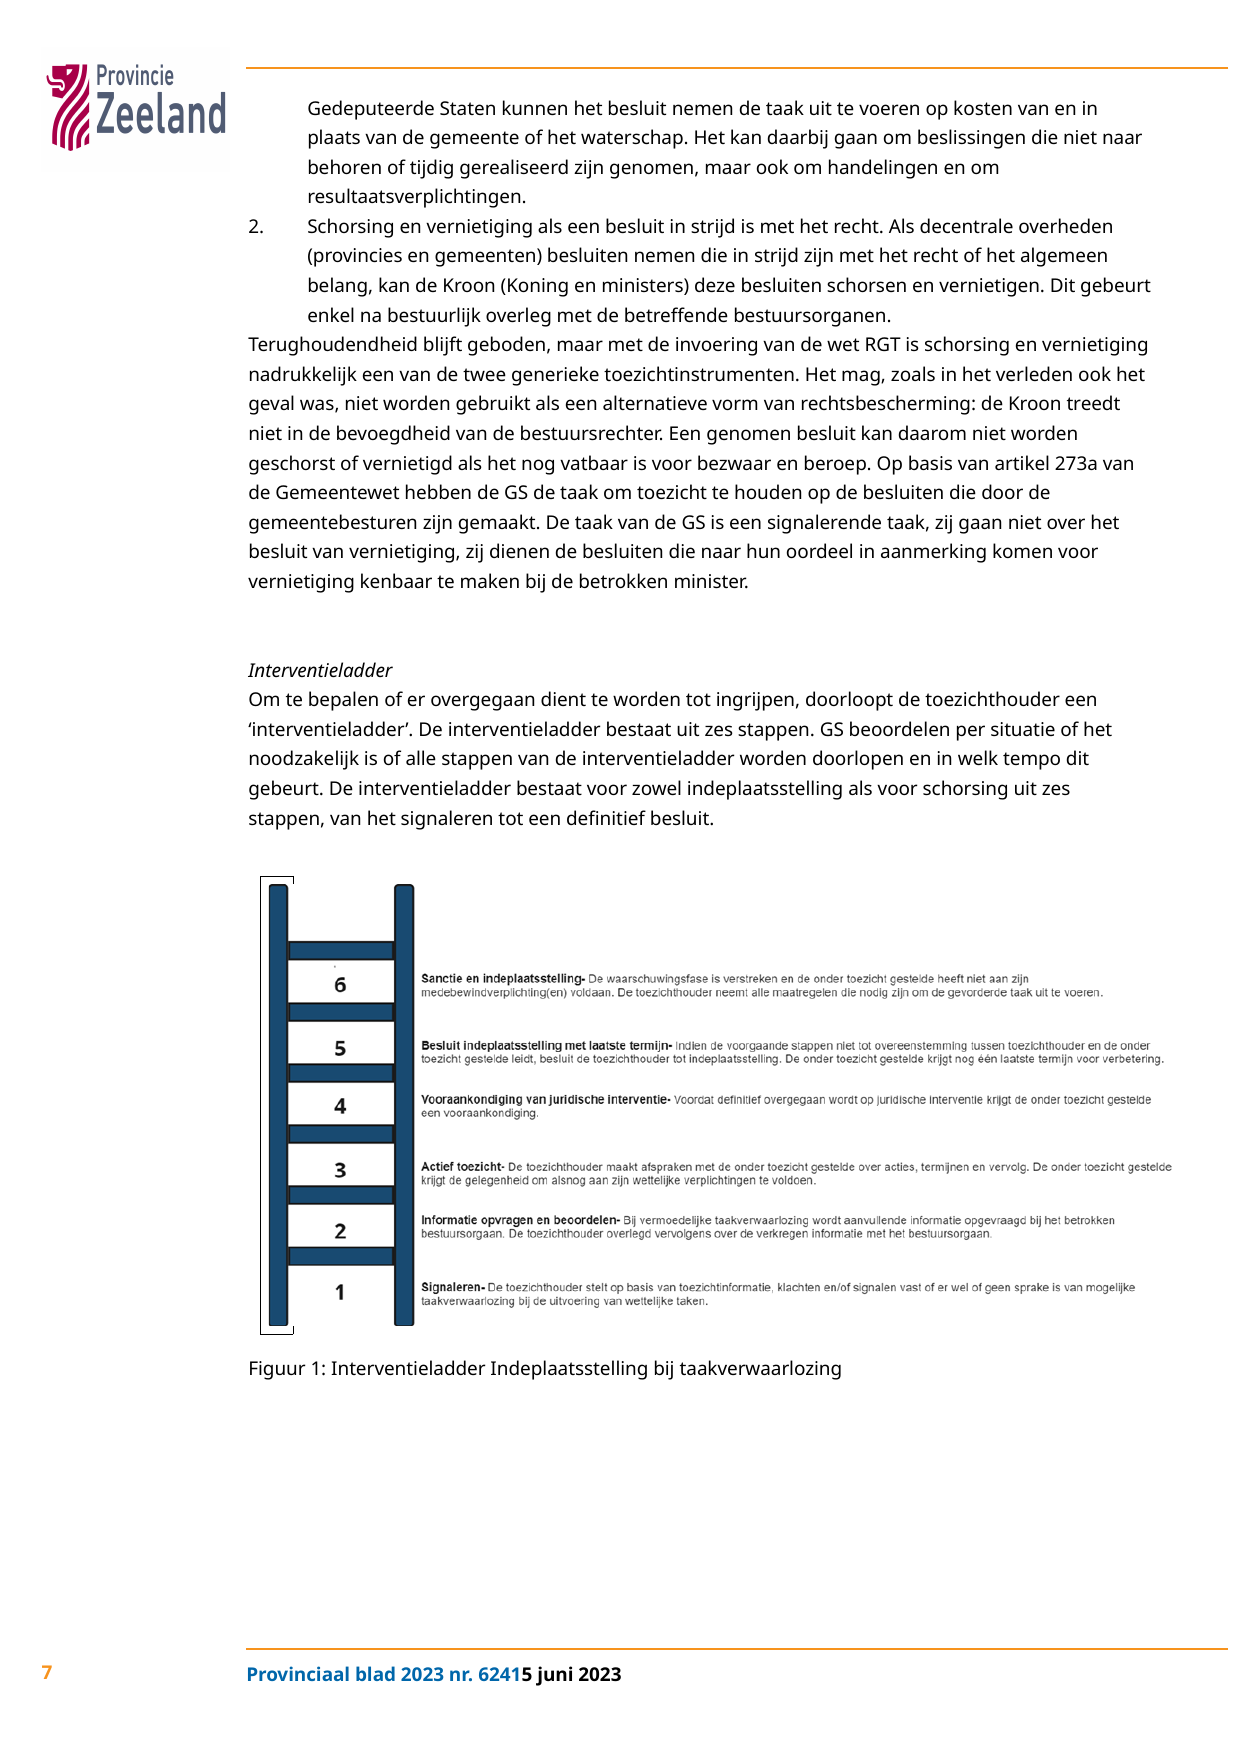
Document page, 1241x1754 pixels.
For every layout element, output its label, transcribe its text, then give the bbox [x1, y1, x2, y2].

list Gedeputeerde Staten kunnen het besluit nemen de taak uit te voeren op kosten van en in plaats van de gemeente of het waterschap. Het kan daarbij gaan om beslissingen die niet naar behoren of tijdig gerealiseerd zijn genomen, maar ook om handelingen en om resultaatsverplichtingen. [248, 95, 1152, 209]
text Om te bepalen of er overgegaan dient te worden tot ingrijpen, doorloopt de toezichthouder een ‘interventieladder’. De interventieladder bestaat uit zes stappen. GS beoordelen per situatie of het noodzakelijk is of alle stappen van de interventieladder worden doorlopen en in welk tempo dit gebeurt. De interventieladder bestaat voor zowel indeplaatsstelling als voor schorsing uit zes stappen, van het signaleren tot een definitief besluit. [248, 686, 1152, 831]
list Schorsing en vernietiging als een besluit in strijd is met het recht. Als decentrale overheden (provincies en gemeenten) besluiten nemen die in strijd zijn met het recht of het algemeen belang, kan de Kroon (Koning en ministers) deze besluiten schorsen en vernietigen. Dit gebeurt enkel na bestuurlijk overleg met de betreffende bestuursorganen. [248, 213, 1152, 328]
picture [268, 884, 1173, 1326]
text Interventieladder [248, 657, 1152, 683]
picture [41, 47, 231, 172]
text Figuur 1: Interventieladder Indeplaatsstelling bij taakverwaarlozing [248, 1356, 1152, 1381]
text Terughoudendheid blijft geboden, maar met de invoering van de wet RGT is schorsing en vernietiging nadrukkelijk een van de twee generieke toezichtinstrumenten. Het mag, zoals in het verleden ook het geval was, niet worden gebruikt als een alternatieve vorm van rechtsbescherming: de Kroon treedt niet in de bevoegdheid van de bestuursrechter. Een genomen besluit kan daarom niet worden geschorst of vernietigd als het nog vatbaar is voor bezwaar en beroep. Op basis van artikel 273a van de Gemeentewet hebben de GS de taak om toezicht te houden op de besluiten die door de gemeentebesturen zijn gemaakt. De taak van de GS is een signalerende taak, zij gaan niet over het besluit van vernietiging, zij dienen de besluiten die naar hun oordeel in aanmerking komen voor vernietiging kenbaar te maken bij de betrokken minister. [248, 331, 1152, 594]
